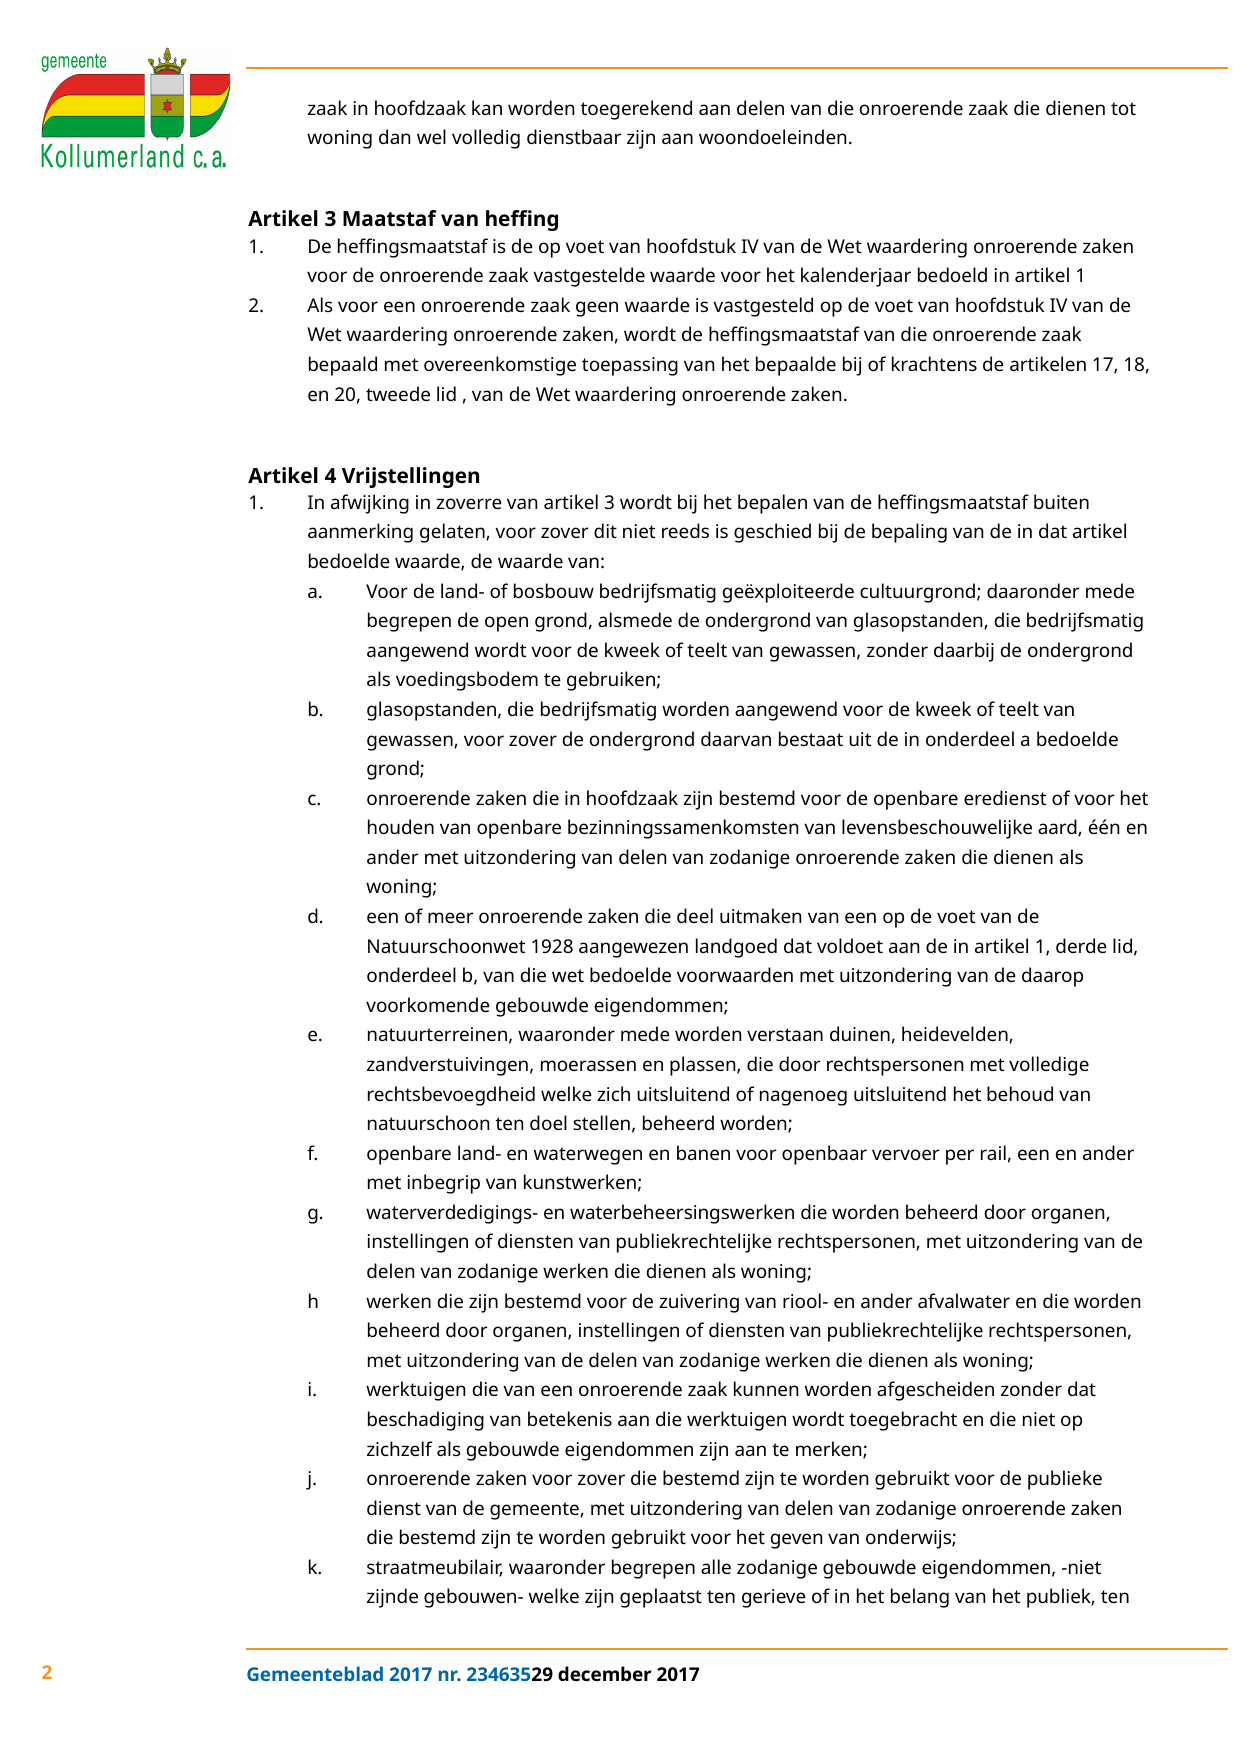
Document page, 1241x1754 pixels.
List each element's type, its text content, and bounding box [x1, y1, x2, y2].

list zaak in hoofdzaak kan worden toegerekend aan delen van die onroerende zaak die dienen tot woning dan wel volledig dienstbaar zijn aan woondoeleinden. [248, 95, 1152, 150]
list waterverdedigings- en waterbeheersingswerken die worden beheerd door organen, instellingen of diensten van publiekrechtelijke rechtspersonen, met uitzondering van de delen van zodanige werken die dienen als woning; [307, 1199, 1152, 1284]
list glasopstanden, die bedrijfsmatig worden aangewend voor de kweek of teelt van gewassen, voor zover de ondergrond daarvan bestaat uit de in onderdeel a bedoelde grond; [307, 696, 1152, 781]
list natuurterreinen, waaronder mede worden verstaan duinen, heidevelden, zandverstuivingen, moerassen en plassen, die door rechtspersonen met volledige rechtsbevoegdheid welke zich uitsluitend of nagenoeg uitsluitend het behoud van natuurschoon ten doel stellen, beheerd worden; [307, 1022, 1152, 1136]
list werktuigen die van een onroerende zaak kunnen worden afgescheiden zonder dat beschadiging van betekenis aan die werktuigen wordt toegebracht en die niet op zichzelf als gebouwde eigendommen zijn aan te merken; [307, 1377, 1152, 1462]
list onroerende zaken die in hoofdzaak zijn bestemd voor de openbare eredienst of voor het houden van openbare bezinningssamenkomsten van levensbeschouwelijke aard, één en ander met uitzondering van delen van zodanige onroerende zaken die dienen als woning; [307, 785, 1152, 899]
list De heffingsmaatstaf is de op voet van hoofdstuk IV van de Wet waardering onroerende zaken voor de onroerende zaak vastgestelde waarde voor het kalenderjaar bedoeld in artikel 1 [248, 233, 1152, 288]
text Artikel 3 Maatstaf van heffing [248, 204, 1152, 233]
picture [41, 47, 231, 172]
list een of meer onroerende zaken die deel uitmaken van een op de voet van de Natuurschoonwet 1928 aangewezen landgoed dat voldoet aan de in artikel 1, derde lid, onderdeel b, van die wet bedoelde voorwaarden met uitzondering van de daarop voorkomende gebouwde eigendommen; [307, 903, 1152, 1018]
list onroerende zaken voor zover die bestemd zijn te worden gebruikt voor de publieke dienst van de gemeente, met uitzondering van delen van zodanige onroerende zaken die bestemd zijn te worden gebruikt voor het geven van onderwijs; [307, 1465, 1152, 1550]
text Artikel 4 Vrijstellingen [248, 461, 1152, 489]
list werken die zijn bestemd voor de zuivering van riool- en ander afvalwater en die worden beheerd door organen, instellingen of diensten van publiekrechtelijke rechtspersonen, met uitzondering van de delen van zodanige werken die dienen als woning; [307, 1288, 1152, 1373]
list straatmeubilair, waaronder begrepen alle zodanige gebouwde eigendommen, -niet zijnde gebouwen- welke zijn geplaatst ten gerieve of in het belang van het publiek, ten [307, 1554, 1152, 1609]
list Voor de land- of bosbouw bedrijfsmatig geëxploiteerde cultuurgrond; daaronder mede begrepen de open grond, alsmede de ondergrond van glasopstanden, die bedrijfsmatig aangewend wordt voor de kweek of teelt van gewassen, zonder daarbij de ondergrond als voedingsbodem te gebruiken; [307, 578, 1152, 692]
list Als voor een onroerende zaak geen waarde is vastgesteld op de voet van hoofdstuk IV van de Wet waardering onroerende zaken, wordt de heffingsmaatstaf van die onroerende zaak bepaald met overeenkomstige toepassing van het bepaalde bij of krachtens de artikelen 17, 18, en 20, tweede lid , van de Wet waardering onroerende zaken. [248, 292, 1152, 406]
list openbare land- en waterwegen en banen voor openbaar vervoer per rail, een en ander met inbegrip van kunstwerken; [307, 1140, 1152, 1195]
list In afwijking in zoverre van artikel 3 wordt bij het bepalen van de heffingsmaatstaf buiten aanmerking gelaten, voor zover dit niet reeds is geschied bij de bepaling van de in dat artikel bedoelde waarde, de waarde van: [248, 489, 1152, 574]
